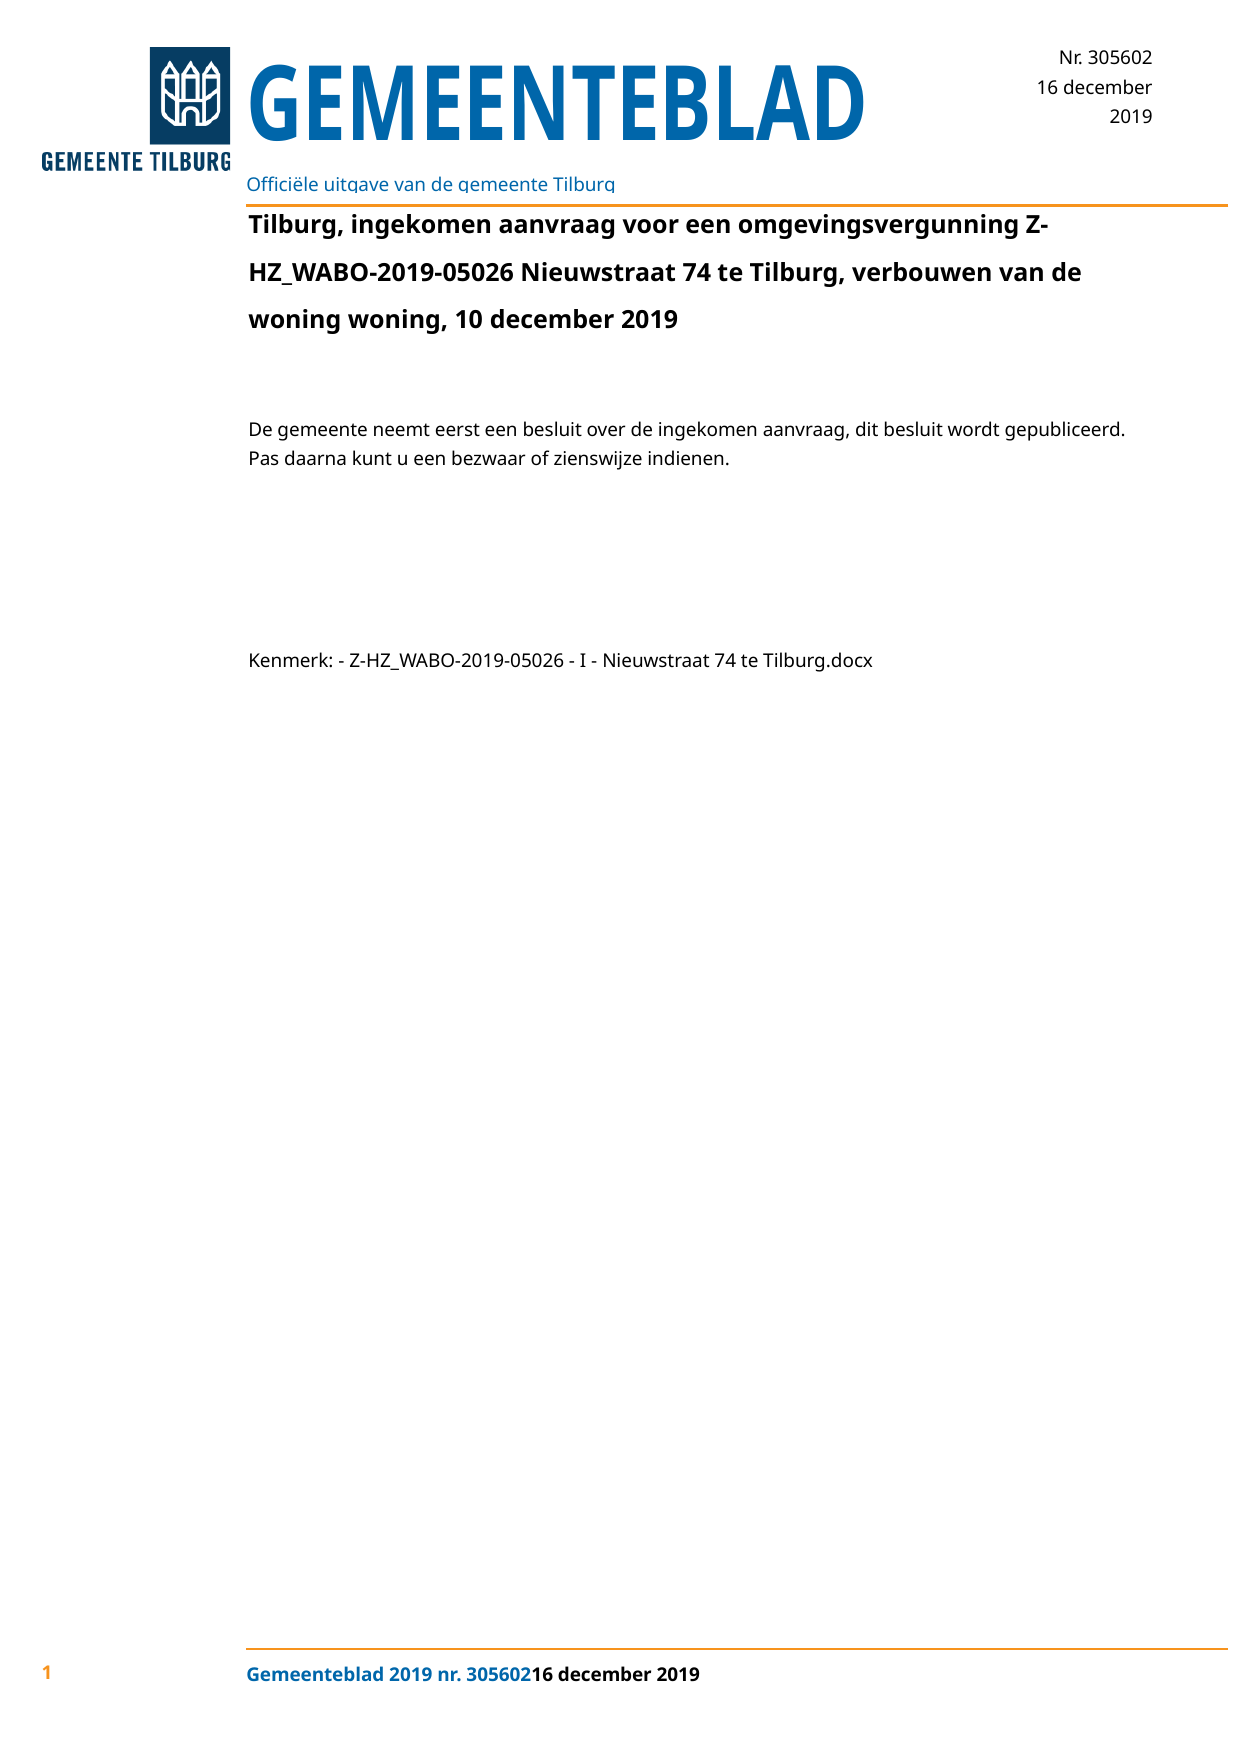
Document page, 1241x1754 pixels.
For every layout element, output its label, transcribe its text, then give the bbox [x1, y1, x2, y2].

picture [41, 47, 231, 172]
text De gemeente neemt eerst een besluit over de ingekomen aanvraag, dit besluit wordt gepubliceerd. Pas daarna kunt u een bezwaar of zienswijze indienen. [248, 416, 1152, 471]
text Kenmerk: - Z-HZ_WABO-2019-05026 - I - Nieuwstraat 74 te Tilburg.docx [248, 647, 1152, 673]
text Tilburg, ingekomen aanvraag voor een omgevingsvergunning Z-HZ_WABO-2019-05026 Nieuwstraat 74 te Tilburg, verbouwen van de woning woning, 10 december 2019 [248, 207, 1152, 336]
